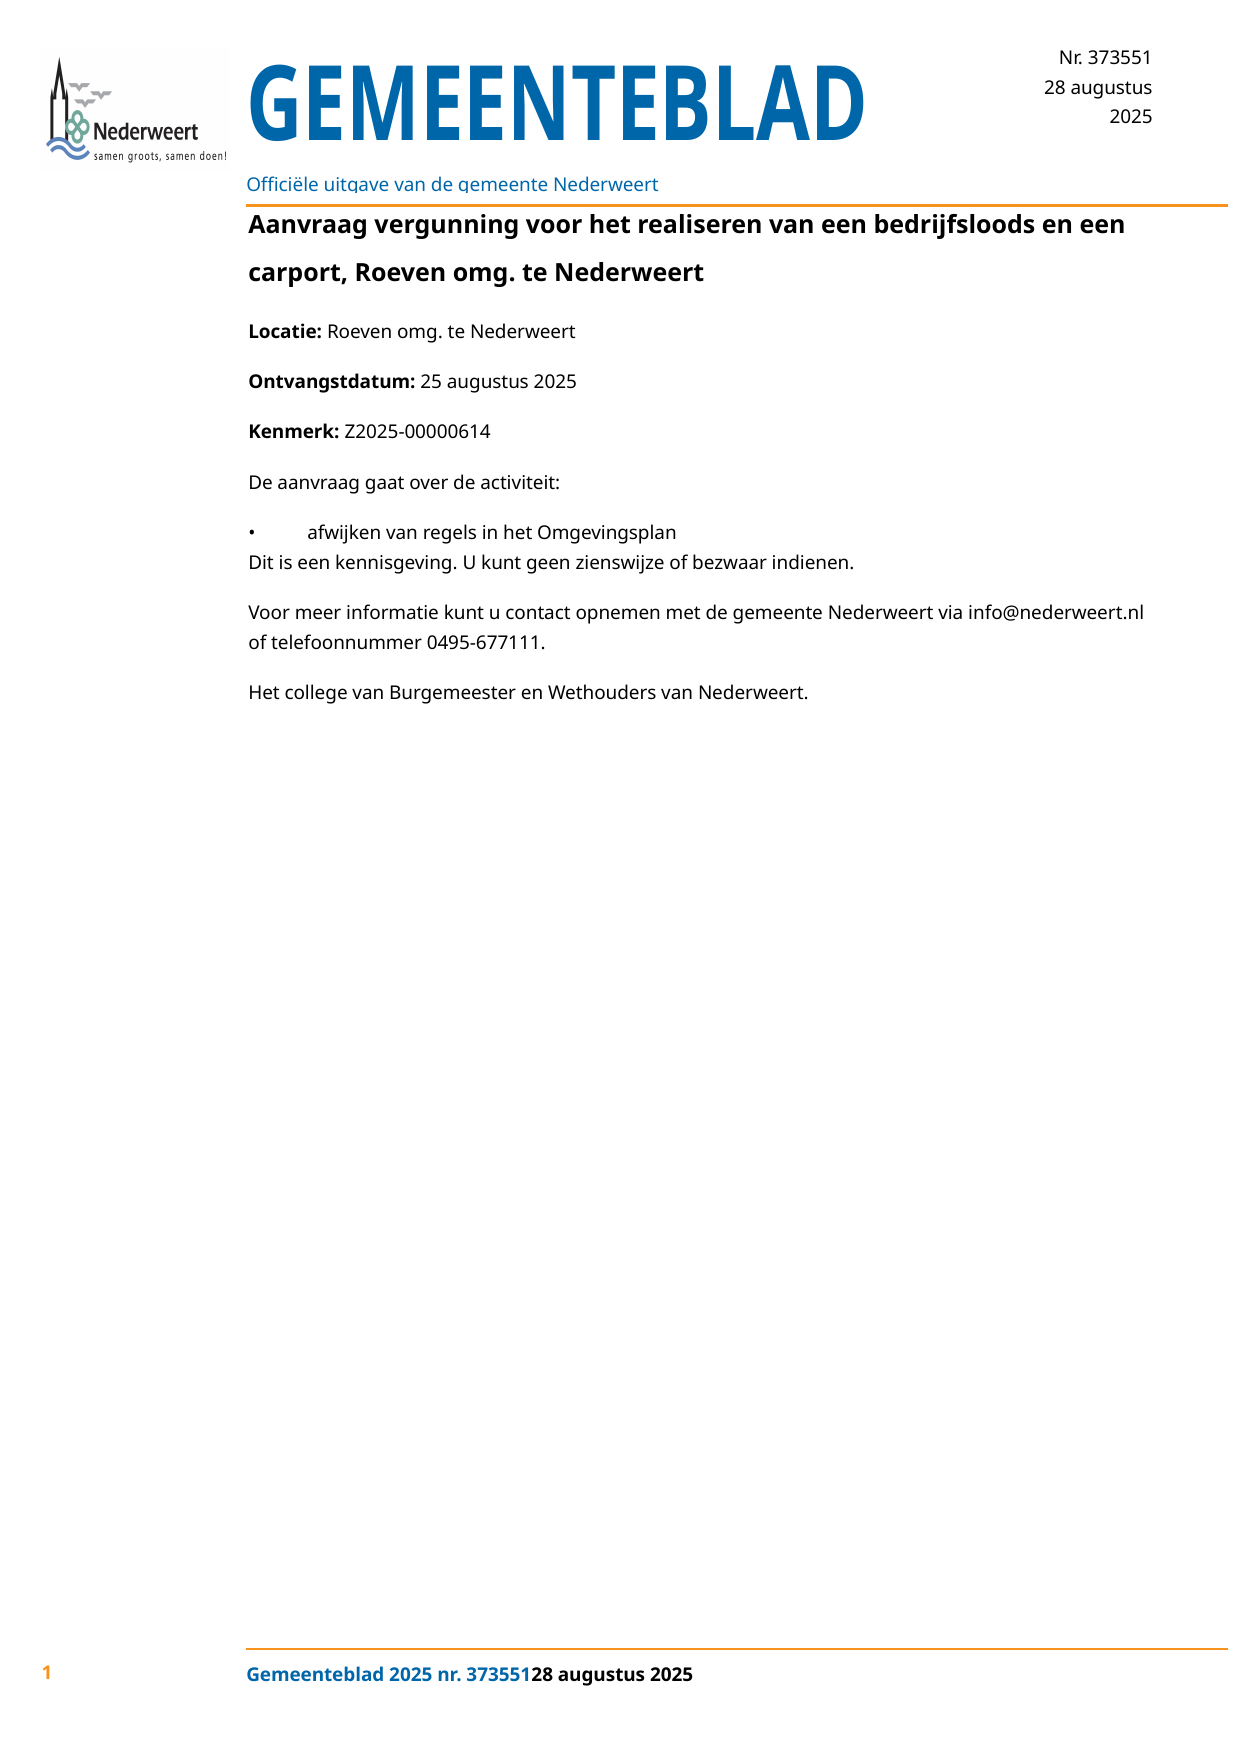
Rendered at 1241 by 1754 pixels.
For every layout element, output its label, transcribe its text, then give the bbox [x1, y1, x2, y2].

text Het college van Burgemeester en Wethouders van Nederweert. [248, 679, 1152, 705]
list afwijken van regels in het Omgevingsplan [248, 519, 1152, 545]
text De aanvraag gaat over de activiteit: [248, 469, 1152, 495]
text Aanvraag vergunning voor het realiseren van een bedrijfsloods en een carport, Roeven omg. te Nederweert [248, 207, 1152, 288]
text Ontvangstdatum: 25 augustus 2025 [248, 368, 1152, 394]
text Kenmerk: Z2025-00000614 [248, 419, 1152, 444]
text Voor meer informatie kunt u contact opnemen met de gemeente Nederweert via info@nederweert.nl of telefoonnummer 0495-677111. [248, 599, 1152, 655]
text Dit is een kennisgeving. U kunt geen zienswijze of bezwaar indienen. [248, 549, 1152, 575]
text Locatie: Roeven omg. te Nederweert [248, 318, 1152, 344]
picture [41, 47, 231, 172]
